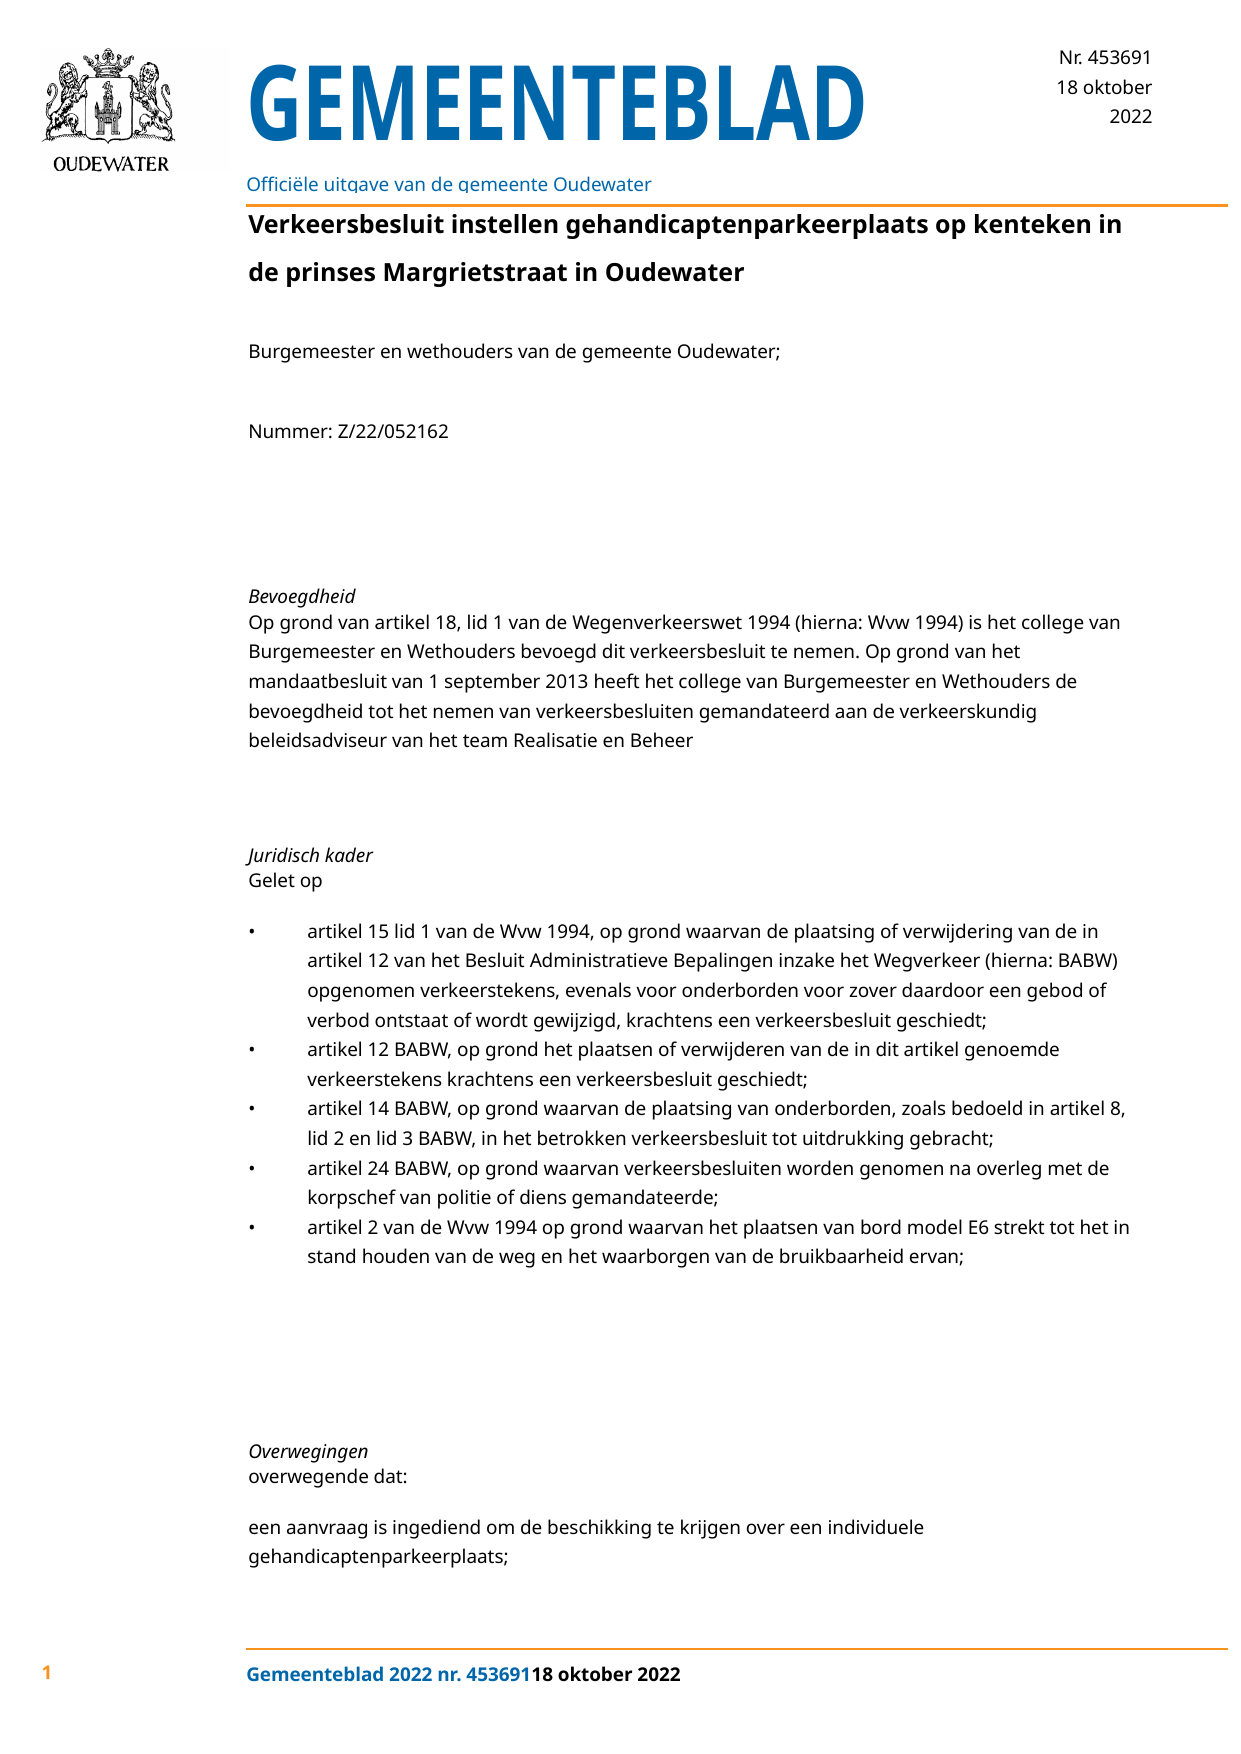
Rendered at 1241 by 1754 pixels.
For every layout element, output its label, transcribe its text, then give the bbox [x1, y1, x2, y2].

list artikel 24 BABW, op grond waarvan verkeersbesluiten worden genomen na overleg met de korpschef van politie of diens gemandateerde; [248, 1155, 1152, 1210]
text Overwegingen [248, 1438, 1152, 1463]
list artikel 14 BABW, op grond waarvan de plaatsing van onderborden, zoals bedoeld in artikel 8, lid 2 en lid 3 BABW, in het betrokken verkeersbesluit tot uitdrukking gebracht; [248, 1096, 1152, 1151]
text een aanvraag is ingediend om de beschikking te krijgen over een individuele gehandicaptenparkeerplaats; [248, 1514, 1152, 1569]
text Bevoegdheid [248, 583, 1152, 609]
list artikel 15 lid 1 van de Wvw 1994, op grond waarvan de plaatsing of verwijdering van de in artikel 12 van het Besluit Administratieve Bepalingen inzake het Wegverkeer (hierna: BABW) opgenomen verkeerstekens, evenals voor onderborden voor zover daardoor een gebod of verbod ontstaat of wordt gewijzigd, krachtens een verkeersbesluit geschiedt; [248, 918, 1152, 1032]
text Verkeersbesluit instellen gehandicaptenparkeerplaats op kenteken in de prinses Margrietstraat in Oudewater [248, 207, 1152, 288]
text overwegende dat: [248, 1463, 1152, 1489]
text Juridisch kader [248, 842, 1152, 868]
list artikel 12 BABW, op grond het plaatsen of verwijderen van de in dit artikel genoemde verkeerstekens krachtens een verkeersbesluit geschiedt; [248, 1036, 1152, 1092]
list artikel 2 van de Wvw 1994 op grond waarvan het plaatsen van bord model E6 strekt tot het in stand houden van de weg en het waarborgen van de bruikbaarheid ervan; [248, 1214, 1152, 1269]
text Op grond van artikel 18, lid 1 van de Wegenverkeerswet 1994 (hierna: Wvw 1994) is het college van Burgemeester en Wethouders bevoegd dit verkeersbesluit te nemen. Op grond van het mandaatbesluit van 1 september 2013 heeft het college van Burgemeester en Wethouders de bevoegdheid tot het nemen van verkeersbesluiten gemandateerd aan de verkeerskundig beleidsadviseur van het team Realisatie en Beheer [248, 609, 1152, 753]
text Nummer: Z/22/052162 [248, 419, 1152, 444]
text Gelet op [248, 868, 1152, 893]
picture [41, 47, 231, 172]
text Burgemeester en wethouders van de gemeente Oudewater; [248, 339, 1152, 364]
